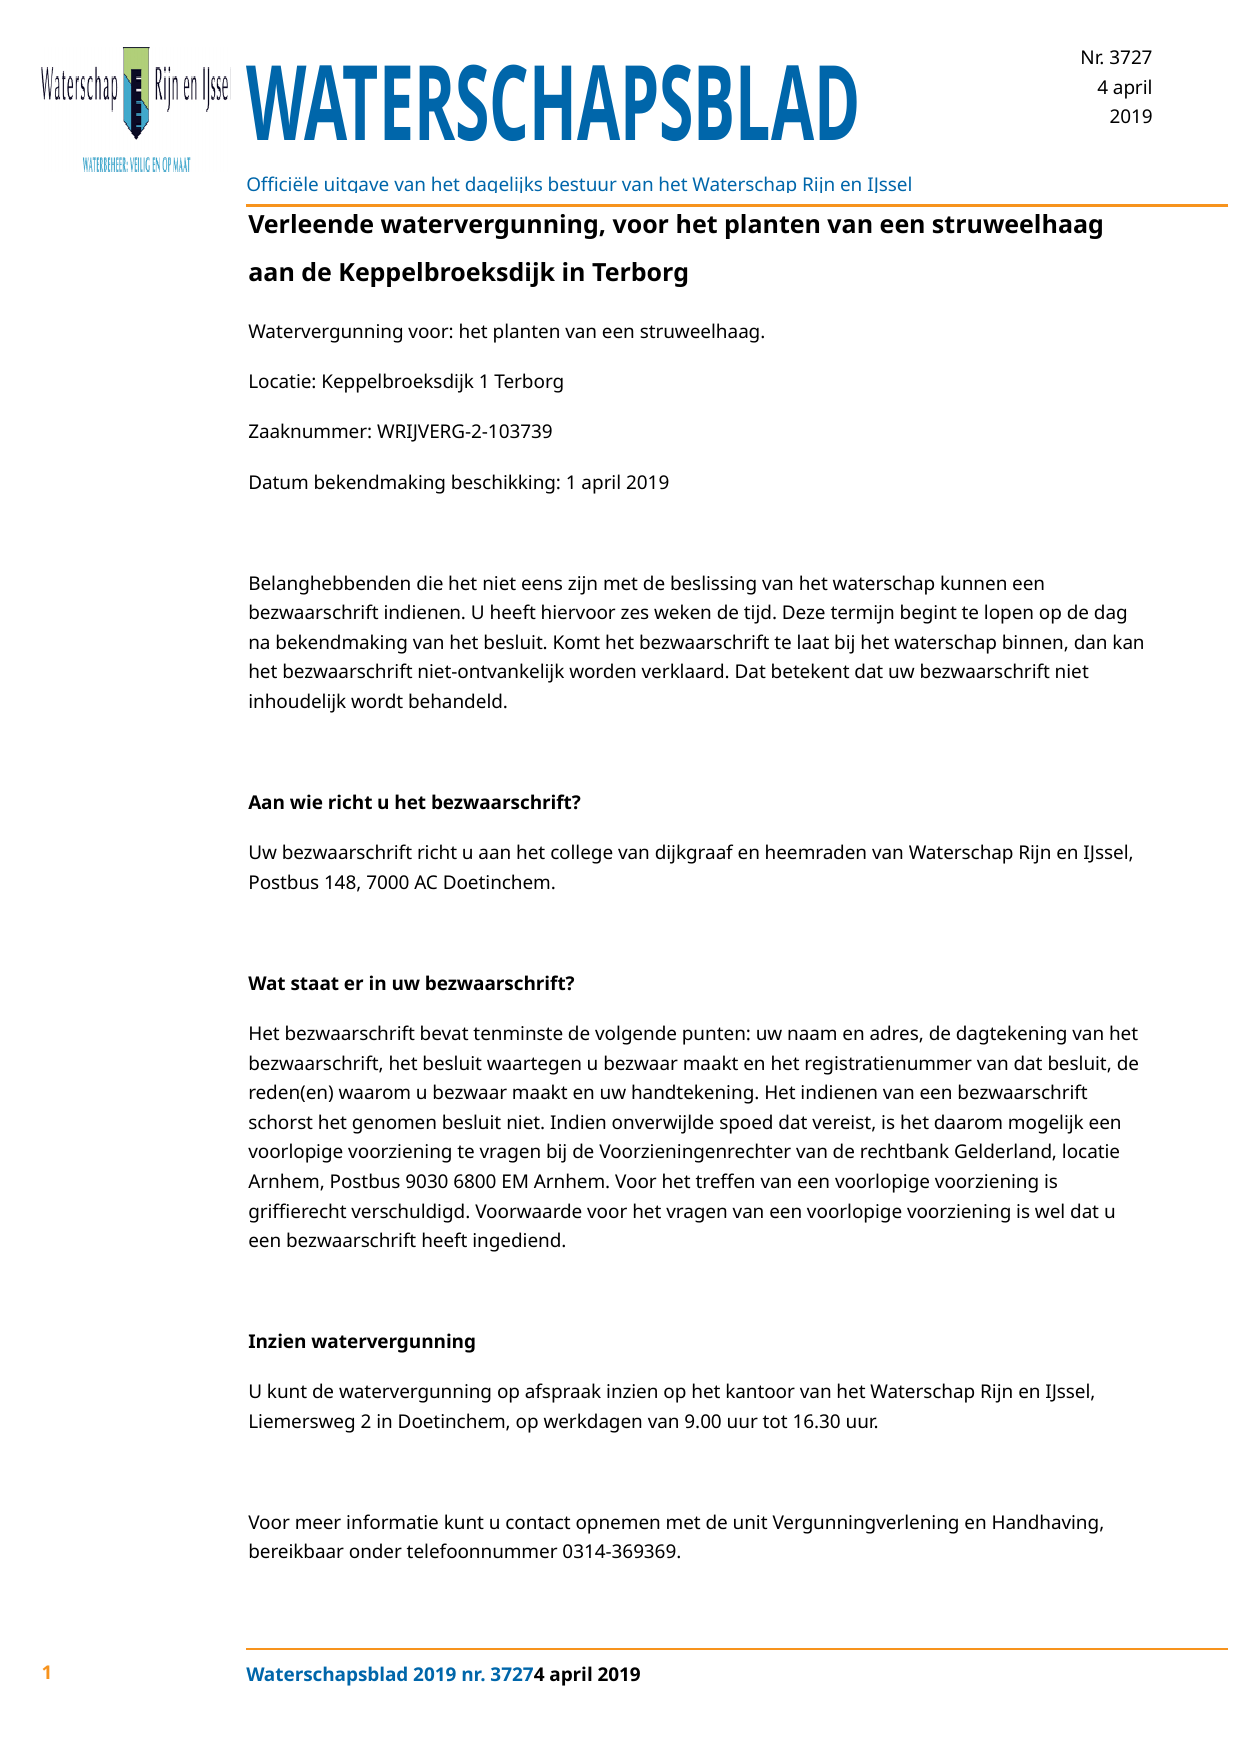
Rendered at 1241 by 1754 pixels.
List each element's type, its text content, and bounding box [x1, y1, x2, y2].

text Locatie: Keppelbroeksdijk 1 Terborg [248, 368, 1152, 394]
text Het bezwaarschrift bevat tenminste de volgende punten: uw naam en adres, de dagtekening van het bezwaarschrift, het besluit waartegen u bezwaar maakt en het registratienummer van dat besluit, de reden(en) waarom u bezwaar maakt en uw handtekening. Het indienen van een bezwaarschrift schorst het genomen besluit niet. Indien onverwijlde spoed dat vereist, is het daarom mogelijk een voorlopige voorziening te vragen bij de Voorzieningenrechter van de rechtbank Gelderland, locatie Arnhem, Postbus 9030 6800 EM Arnhem. Voor het treffen van een voorlopige voorziening is griffierecht verschuldigd. Voorwaarde voor het vragen van een voorlopige voorziening is wel dat u een bezwaarschrift heeft ingediend. [248, 1020, 1152, 1253]
text Voor meer informatie kunt u contact opnemen met de unit Vergunningverlening en Handhaving, bereikbaar onder telefoonnummer 0314-369369. [248, 1509, 1152, 1564]
text Datum bekendmaking beschikking: 1 april 2019 [248, 469, 1152, 495]
text Belanghebbenden die het niet eens zijn met de beslissing van het waterschap kunnen een bezwaarschrift indienen. U heeft hiervoor zes weken de tijd. Deze termijn begint te lopen op de dag na bekendmaking van het besluit. Komt het bezwaarschrift te laat bij het waterschap binnen, dan kan het bezwaarschrift niet-ontvankelijk worden verklaard. Dat betekent dat uw bezwaarschrift niet inhoudelijk wordt behandeld. [248, 570, 1152, 714]
text Inzien watervergunning [248, 1328, 1152, 1354]
picture [41, 47, 231, 172]
text U kunt de watervergunning op afspraak inzien op het kantoor van het Waterschap Rijn en IJssel, Liemersweg 2 in Doetinchem, op werkdagen van 9.00 uur tot 16.30 uur. [248, 1379, 1152, 1434]
text Watervergunning voor: het planten van een struweelhaag. [248, 318, 1152, 344]
text Uw bezwaarschrift richt u aan het college van dijkgraaf en heemraden van Waterschap Rijn en IJssel, Postbus 148, 7000 AC Doetinchem. [248, 839, 1152, 895]
text Wat staat er in uw bezwaarschrift? [248, 970, 1152, 996]
text Aan wie richt u het bezwaarschrift? [248, 789, 1152, 815]
text Zaaknummer: WRIJVERG-2-103739 [248, 419, 1152, 444]
text Verleende watervergunning, voor het planten van een struweelhaag aan de Keppelbroeksdijk in Terborg [248, 207, 1152, 288]
